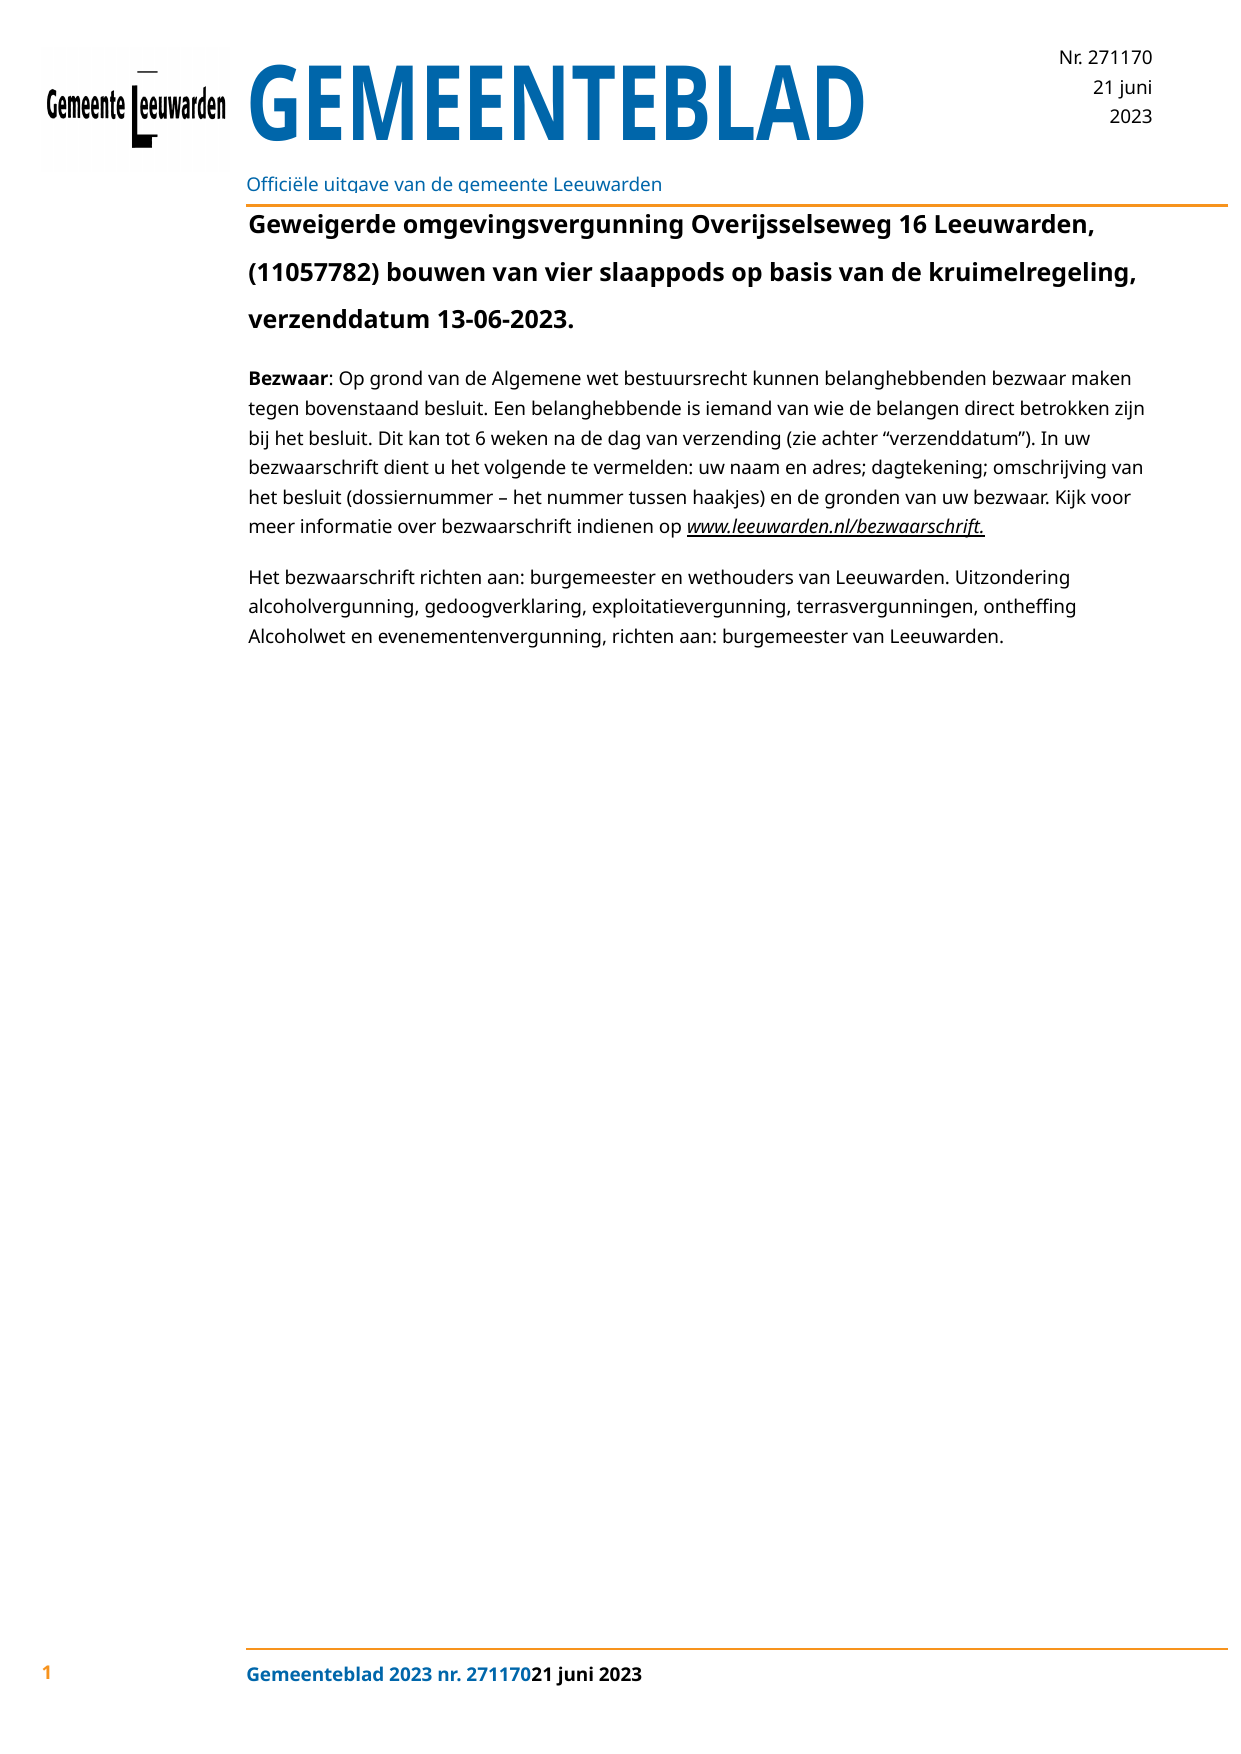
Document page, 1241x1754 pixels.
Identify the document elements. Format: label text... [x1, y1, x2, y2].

text Bezwaar: Op grond van de Algemene wet bestuursrecht kunnen belanghebbenden bezwaar maken tegen bovenstaand besluit. Een belanghebbende is iemand van wie de belangen direct betrokken zijn bij het besluit. Dit kan tot 6 weken na de dag van verzending (zie achter “verzenddatum”). In uw bezwaarschrift dient u het volgende te vermelden: uw naam en adres; dagtekening; omschrijving van het besluit (dossiernummer – het nummer tussen haakjes) en de gronden van uw bezwaar. Kijk voor meer informatie over bezwaarschrift indienen op www.leeuwarden.nl/bezwaarschrift. [248, 366, 1152, 539]
text Het bezwaarschrift richten aan: burgemeester en wethouders van Leeuwarden. Uitzondering alcoholvergunning, gedoogverklaring, exploitatievergunning, terrasvergunningen, ontheffing Alcoholwet en evenementenvergunning, richten aan: burgemeester van Leeuwarden. [248, 564, 1152, 649]
text Geweigerde omgevingsvergunning Overijsselseweg 16 Leeuwarden, (11057782) bouwen van vier slaappods op basis van de kruimelregeling, verzenddatum 13-06-2023. [248, 207, 1152, 336]
picture [41, 47, 231, 172]
